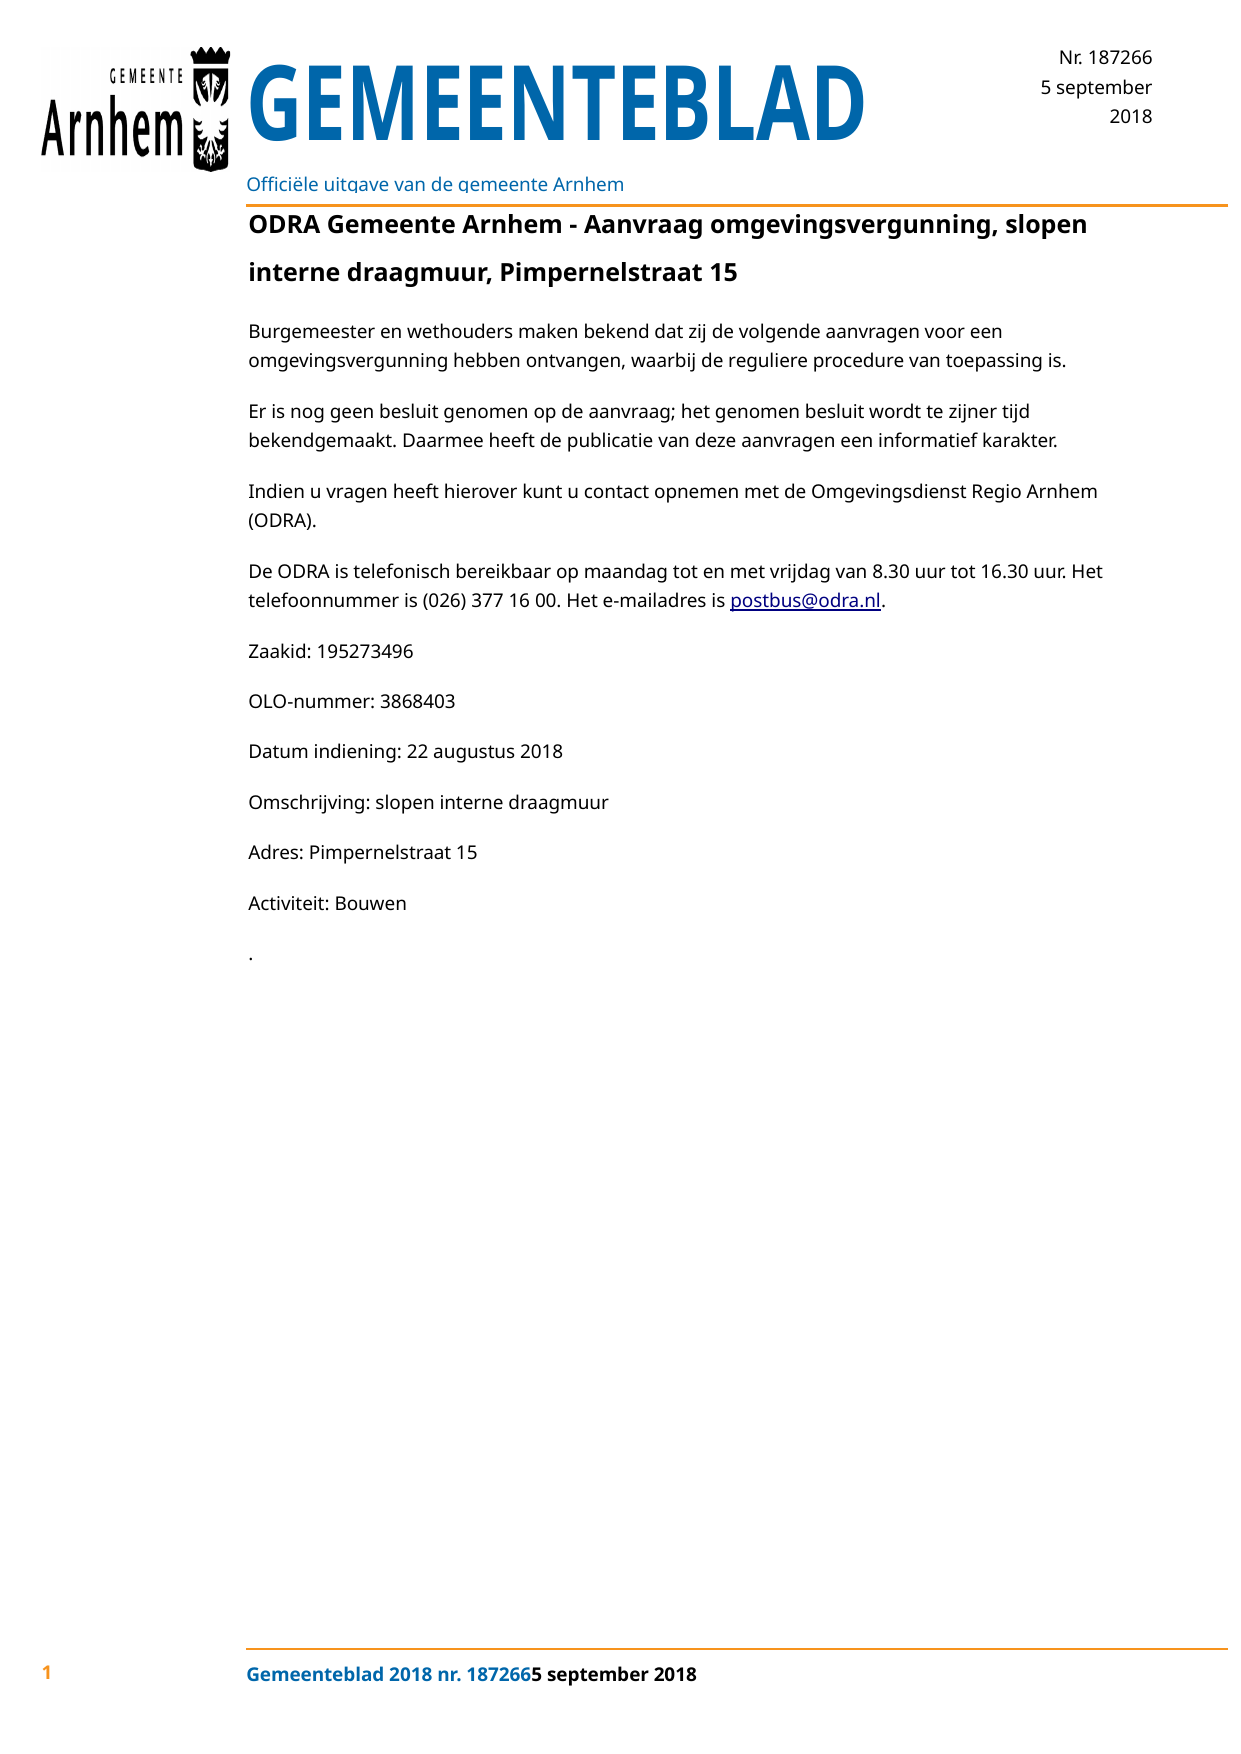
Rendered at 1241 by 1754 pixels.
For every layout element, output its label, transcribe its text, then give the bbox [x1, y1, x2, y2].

text Activiteit: Bouwen [248, 890, 1152, 916]
text Datum indiening: 22 augustus 2018 [248, 739, 1152, 764]
text Zaakid: 195273496 [248, 638, 1152, 664]
text Omschrijving: slopen interne draagmuur [248, 789, 1152, 815]
text ODRA Gemeente Arnhem - Aanvraag omgevingsvergunning, slopen interne draagmuur, Pimpernelstraat 15 [248, 207, 1152, 288]
text Er is nog geen besluit genomen op de aanvraag; het genomen besluit wordt te zijner tijd bekendgemaakt. Daarmee heeft de publicatie van deze aanvragen een informatief karakter. [248, 398, 1152, 453]
picture [41, 47, 231, 172]
text Adres: Pimpernelstraat 15 [248, 839, 1152, 865]
text OLO-nummer: 3868403 [248, 688, 1152, 714]
text Indien u vragen heeft hierover kunt u contact opnemen met de Omgevingsdienst Regio Arnhem (ODRA). [248, 478, 1152, 533]
text De ODRA is telefonisch bereikbaar op maandag tot en met vrijdag van 8.30 uur tot 16.30 uur. Het telefoonnummer is (026) 377 16 00. Het e-mailadres is postbus@odra.nl. [248, 558, 1152, 613]
text . [248, 940, 1152, 966]
text Burgemeester en wethouders maken bekend dat zij de volgende aanvragen voor een omgevingsvergunning hebben ontvangen, waarbij de reguliere procedure van toepassing is. [248, 318, 1152, 373]
